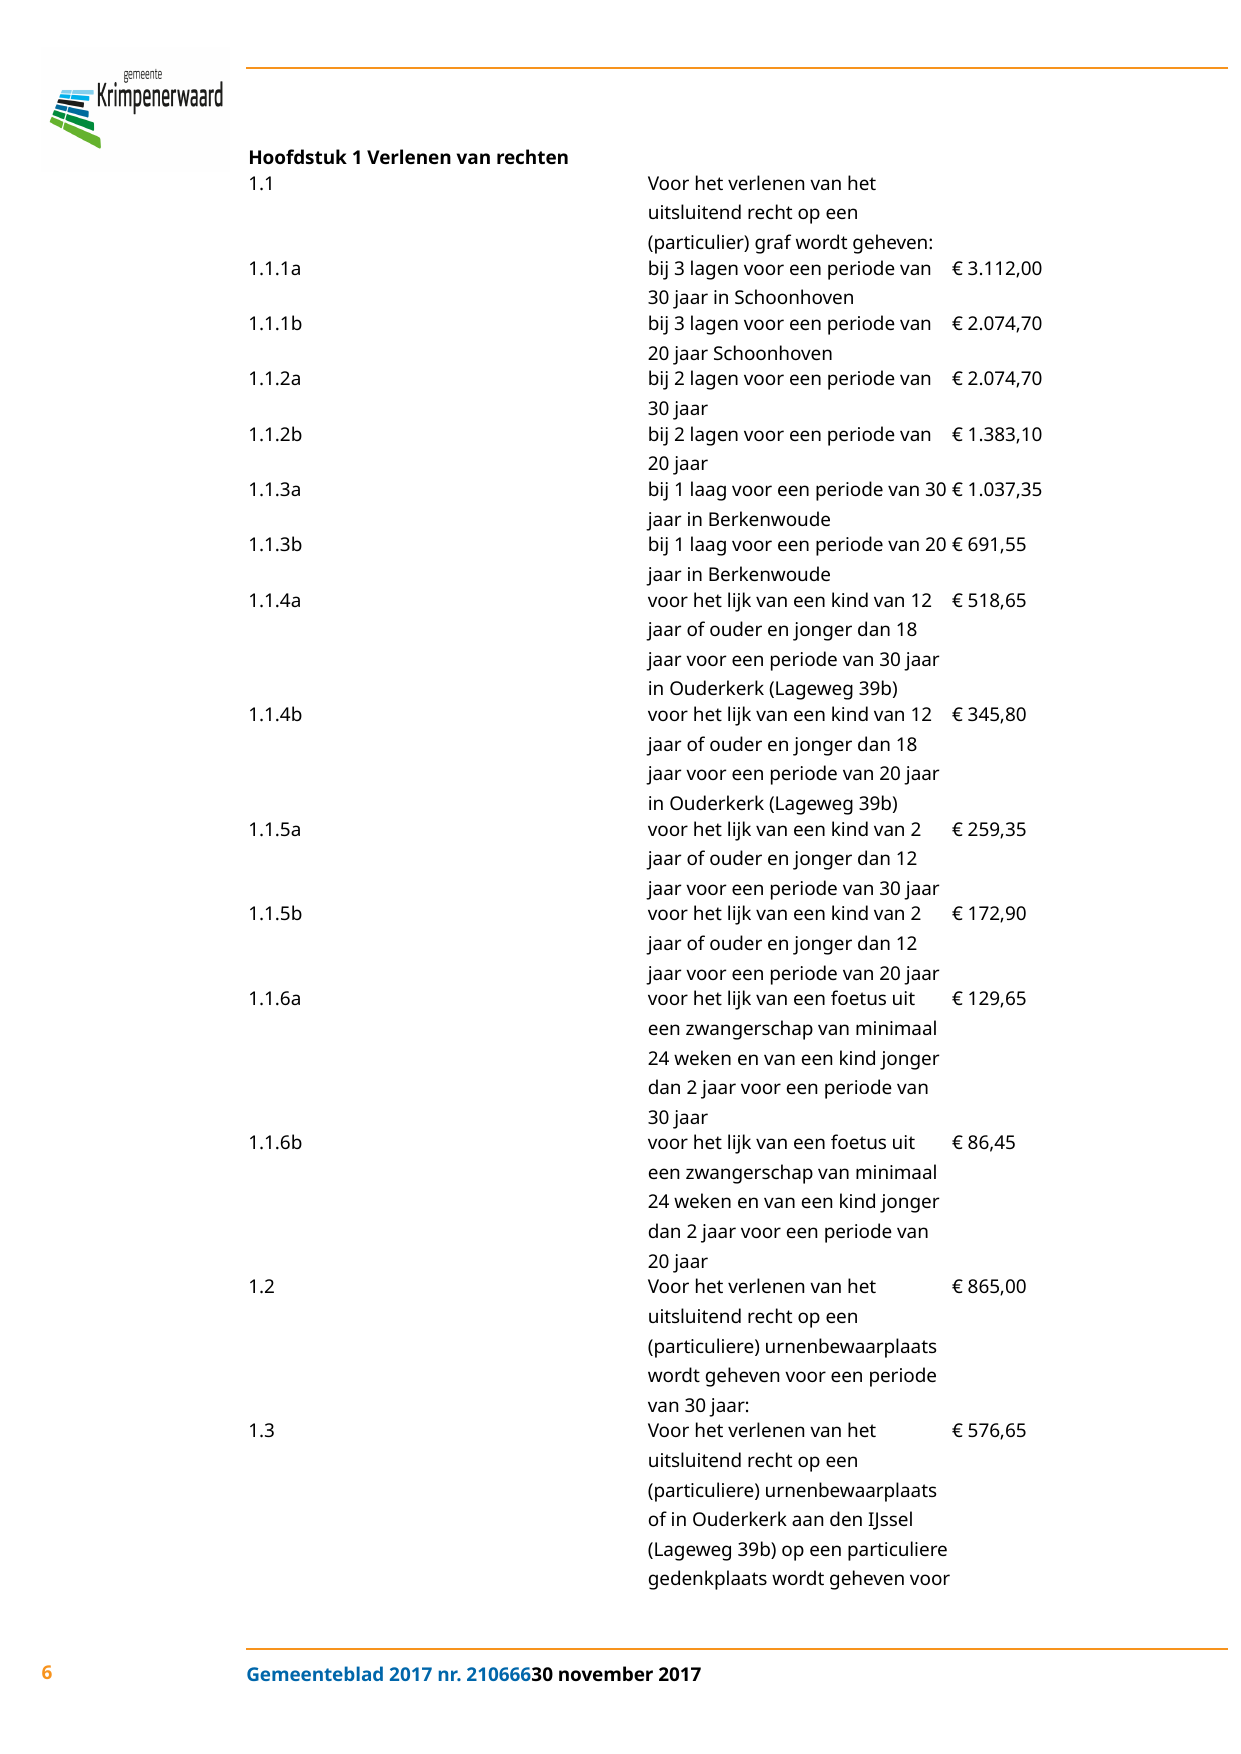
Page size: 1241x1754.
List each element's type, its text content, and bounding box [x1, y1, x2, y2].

table_header Hoofdstuk 1 Verlenen van rechten [248, 144, 952, 170]
table_cell € 2.074,70 [952, 366, 1152, 421]
table_cell € 518,65 [952, 587, 1152, 701]
table_cell € 3.112,00 [952, 255, 1152, 310]
table_cell bij 2 lagen voor een periode van 30 jaar [648, 366, 952, 421]
table_cell voor het lijk van een kind van 12 jaar of ouder en jonger dan 18 jaar voor een periode van 20 jaar in Ouderkerk (Lageweg 39b) [648, 701, 952, 816]
table_cell Voor het verlenen van het uitsluitend recht op een (particuliere) urnenbewaarplaats wordt geheven voor een periode van 30 jaar: [648, 1274, 952, 1418]
table_cell 1.1.2a [248, 366, 648, 421]
table_cell 1.1.3b [248, 531, 648, 587]
table_cell 1.1 [248, 170, 648, 255]
table_cell 1.1.1b [248, 310, 648, 366]
table_cell € 1.037,35 [952, 476, 1152, 531]
table_cell voor het lijk van een kind van 2 jaar of ouder en jonger dan 12 jaar voor een periode van 30 jaar [648, 816, 952, 901]
table_cell € 865,00 [952, 1274, 1152, 1418]
table_cell 1.1.5a [248, 816, 648, 901]
table_cell voor het lijk van een kind van 12 jaar of ouder en jonger dan 18 jaar voor een periode van 30 jaar in Ouderkerk (Lageweg 39b) [648, 587, 952, 701]
table_cell 1.3 [248, 1418, 648, 1591]
table_cell bij 1 laag voor een periode van 30 jaar in Berkenwoude [648, 476, 952, 531]
table_cell 1.1.1a [248, 255, 648, 310]
table_cell 1.1.6a [248, 986, 648, 1129]
table_cell 1.1.3a [248, 476, 648, 531]
table_cell Voor het verlenen van het uitsluitend recht op een (particulier) graf wordt geheven: [648, 170, 952, 255]
table_cell bij 1 laag voor een periode van 20 jaar in Berkenwoude [648, 531, 952, 587]
table_cell 1.1.2b [248, 421, 648, 476]
picture [41, 47, 231, 172]
table_cell bij 3 lagen voor een periode van 20 jaar Schoonhoven [648, 310, 952, 366]
table_cell Voor het verlenen van het uitsluitend recht op een (particuliere) urnenbewaarplaats of in Ouderkerk aan den IJssel (Lageweg 39b) op een particuliere gedenkplaats wordt geheven voor [648, 1418, 952, 1591]
table_cell € 129,65 [952, 986, 1152, 1129]
table_cell [952, 170, 1152, 255]
table_cell 1.1.4a [248, 587, 648, 701]
table_cell voor het lijk van een foetus uit een zwangerschap van minimaal 24 weken en van een kind jonger dan 2 jaar voor een periode van 20 jaar [648, 1130, 952, 1274]
table_cell voor het lijk van een foetus uit een zwangerschap van minimaal 24 weken en van een kind jonger dan 2 jaar voor een periode van 30 jaar [648, 986, 952, 1129]
table_cell € 86,45 [952, 1130, 1152, 1274]
table_cell 1.1.5b [248, 901, 648, 986]
table_cell € 2.074,70 [952, 310, 1152, 366]
table_cell 1.2 [248, 1274, 648, 1418]
table_cell € 345,80 [952, 701, 1152, 816]
table_cell voor het lijk van een kind van 2 jaar of ouder en jonger dan 12 jaar voor een periode van 20 jaar [648, 901, 952, 986]
table_cell € 1.383,10 [952, 421, 1152, 476]
table_cell bij 3 lagen voor een periode van 30 jaar in Schoonhoven [648, 255, 952, 310]
table_header [952, 144, 1152, 170]
table_cell € 259,35 [952, 816, 1152, 901]
table_cell 1.1.6b [248, 1130, 648, 1274]
table_cell 1.1.4b [248, 701, 648, 816]
table_cell € 691,55 [952, 531, 1152, 587]
table_cell € 172,90 [952, 901, 1152, 986]
table_cell € 576,65 [952, 1418, 1152, 1591]
table_cell bij 2 lagen voor een periode van 20 jaar [648, 421, 952, 476]
